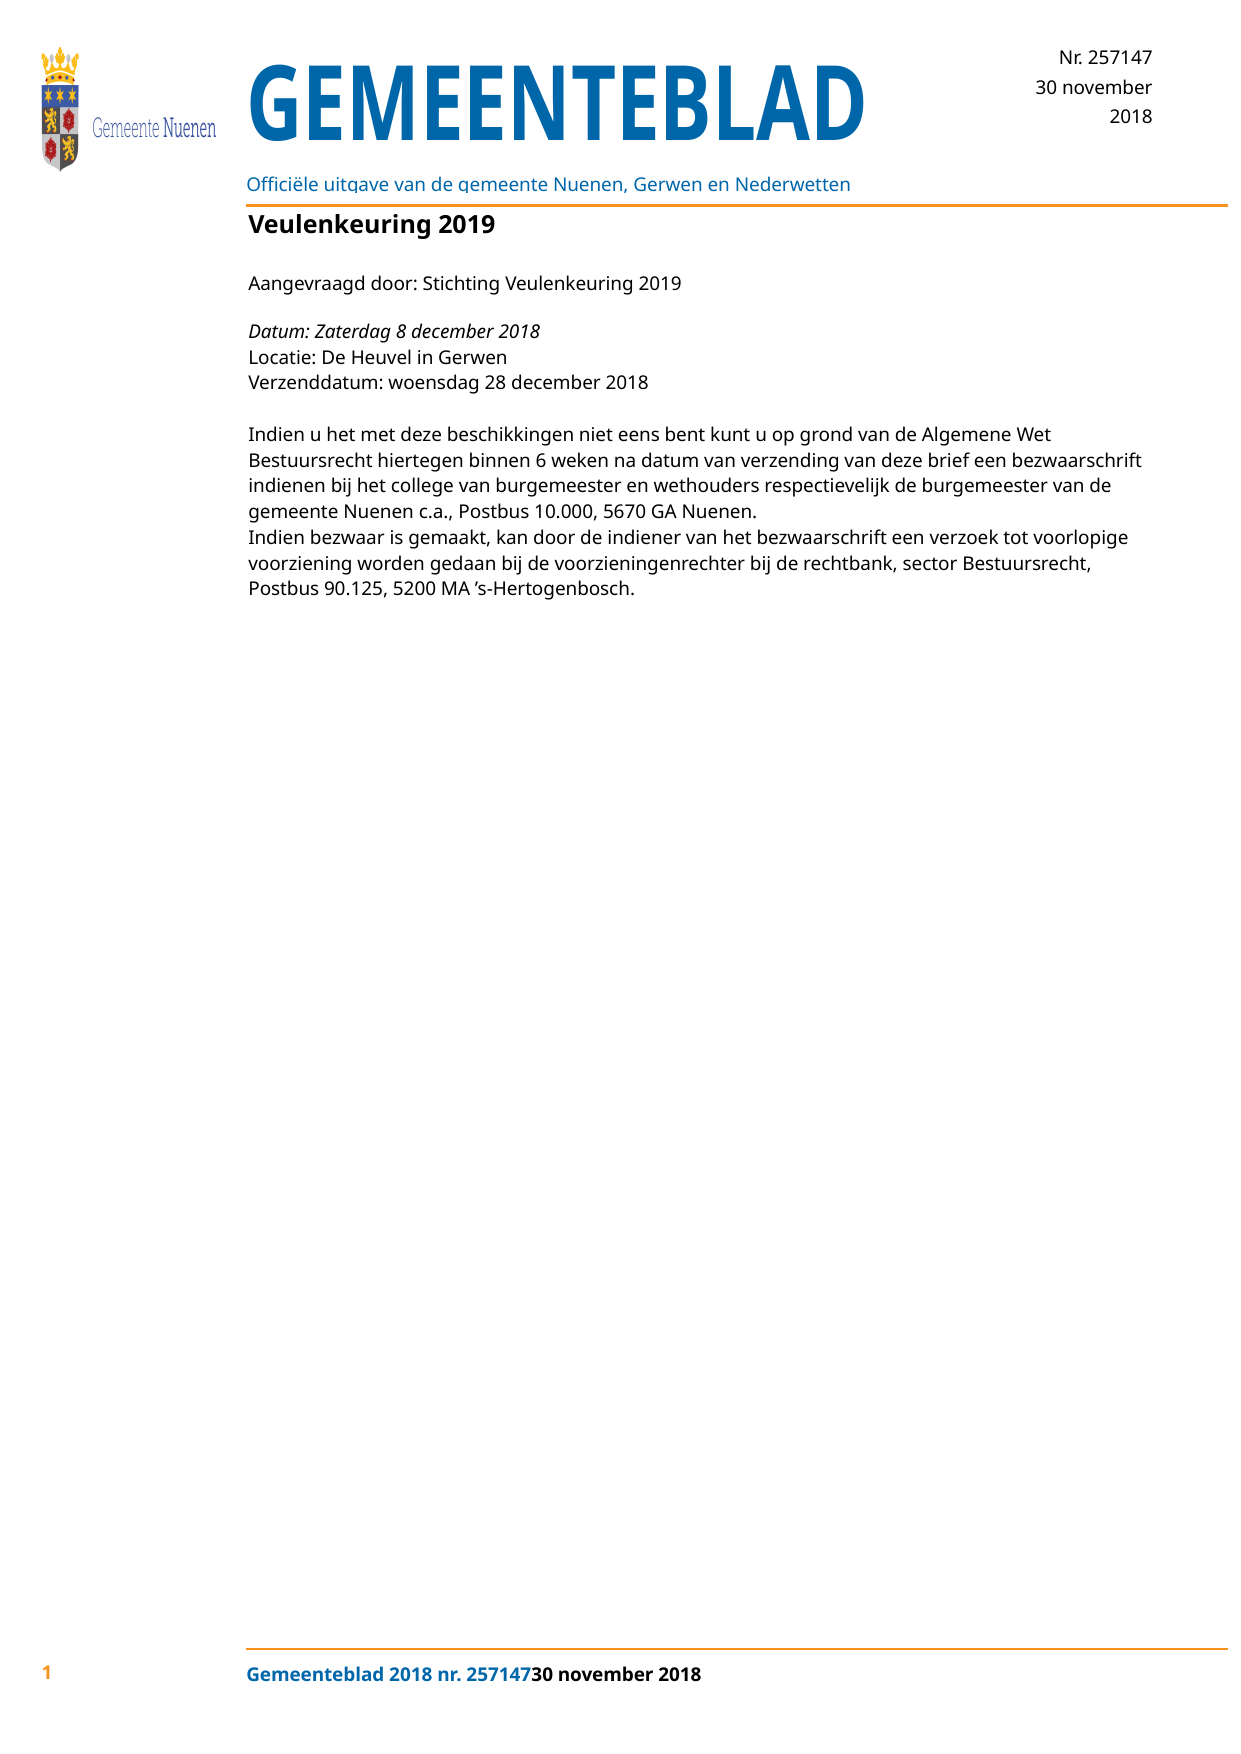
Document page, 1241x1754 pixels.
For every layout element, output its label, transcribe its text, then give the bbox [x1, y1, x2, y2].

text Verzenddatum: woensdag 28 december 2018 [248, 369, 1152, 395]
text Indien u het met deze beschikkingen niet eens bent kunt u op grond van de Algemene Wet Bestuursrecht hiertegen binnen 6 weken na datum van verzending van deze brief een bezwaarschrift indienen bij het college van burgemeester en wethouders respectievelijk de burgemeester van de gemeente Nuenen c.a., Postbus 10.000, 5670 GA Nuenen. [248, 421, 1152, 524]
text Indien bezwaar is gemaakt, kan door de indiener van het bezwaarschrift een verzoek tot voorlopige voorziening worden gedaan bij de voorzieningenrechter bij de rechtbank, sector Bestuursrecht, Postbus 90.125, 5200 MA ’s-Hertogenbosch. [248, 524, 1152, 601]
text Locatie: De Heuvel in Gerwen [248, 344, 1152, 369]
text Datum: Zaterdag 8 december 2018 [248, 318, 1152, 344]
text Veulenkeuring 2019 [248, 207, 1152, 241]
picture [41, 47, 231, 172]
text Aangevraagd door: Stichting Veulenkeuring 2019 [248, 270, 1152, 296]
